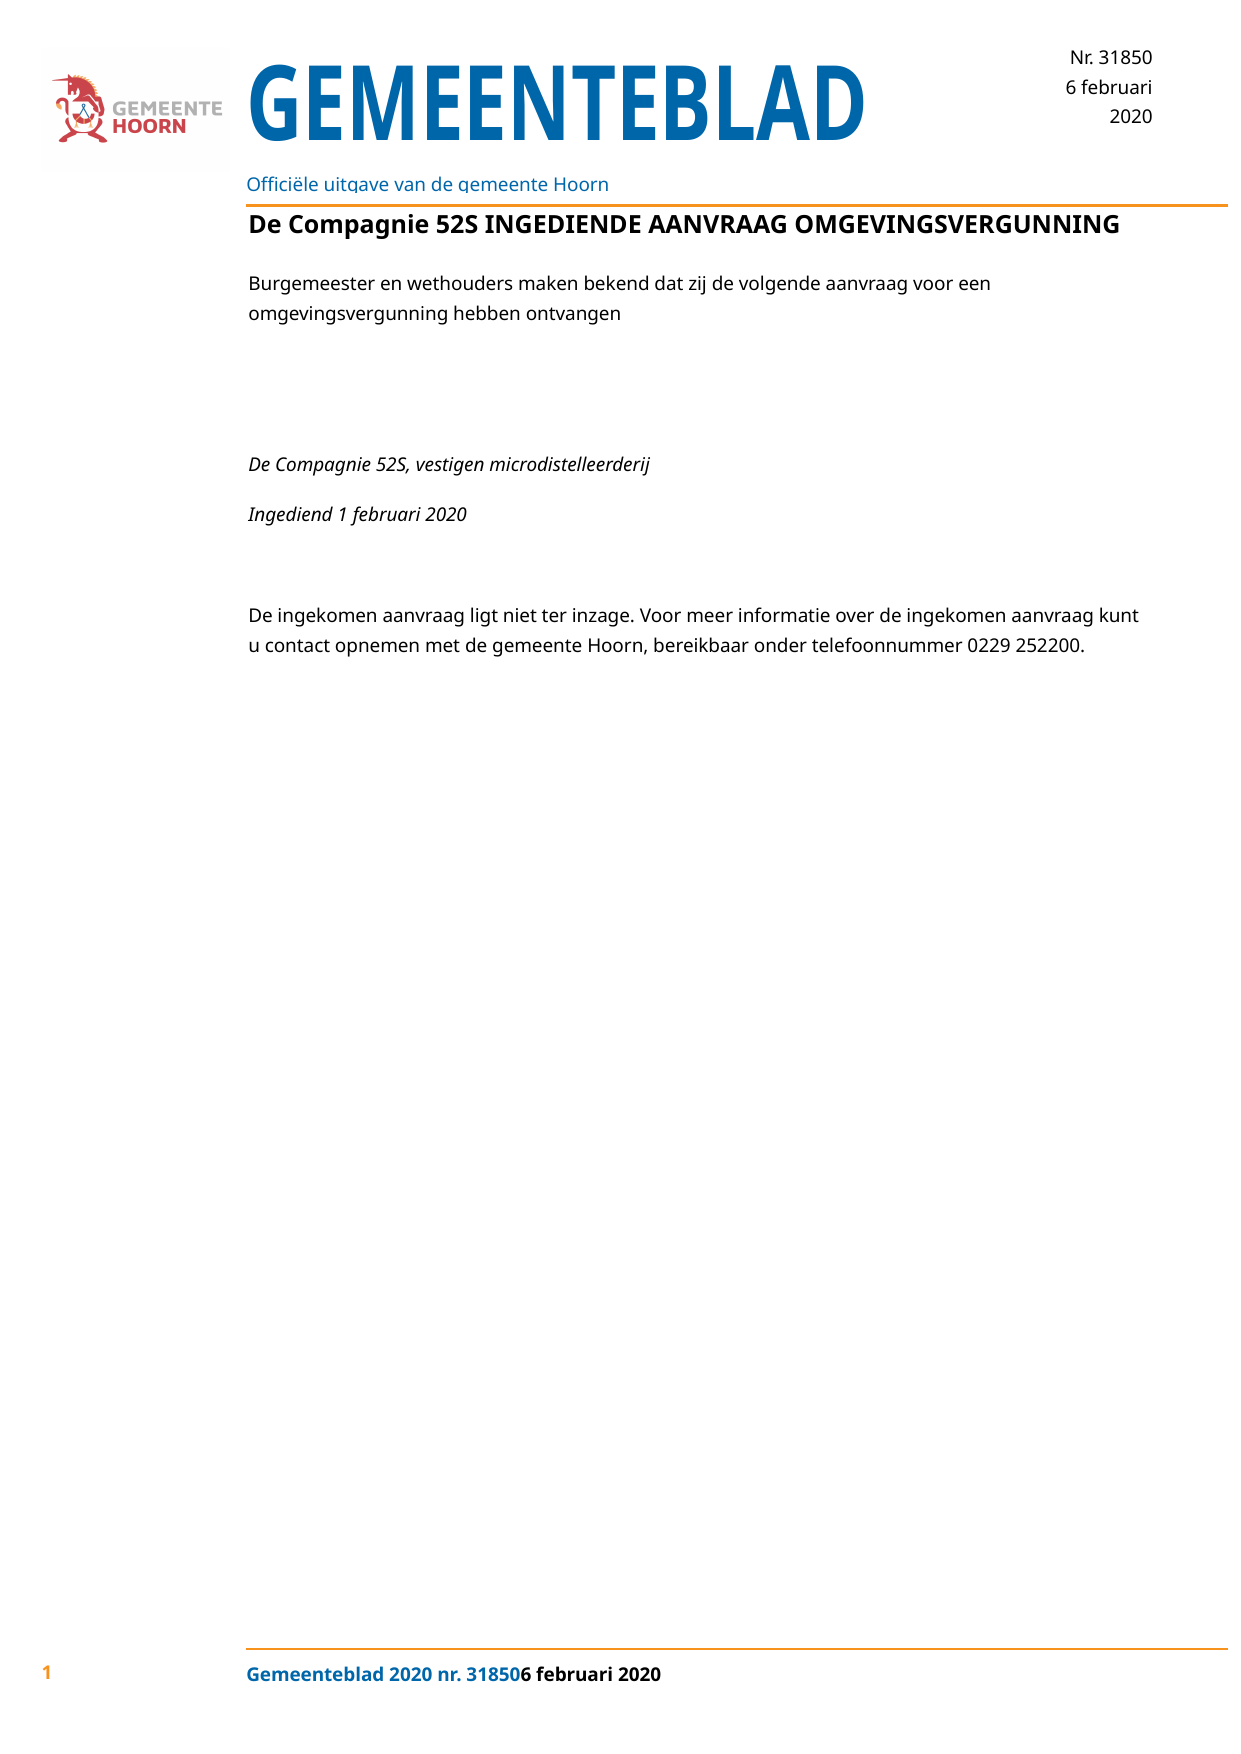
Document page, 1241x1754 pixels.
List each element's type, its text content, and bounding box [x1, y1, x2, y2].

text De Compagnie 52S INGEDIENDE AANVRAAG OMGEVINGSVERGUNNING [248, 207, 1152, 241]
text Burgemeester en wethouders maken bekend dat zij de volgende aanvraag voor een omgevingsvergunning hebben ontvangen [248, 270, 1152, 326]
text Ingediend 1 februari 2020 [248, 502, 1152, 527]
text De Compagnie 52S, vestigen microdistelleerderij [248, 451, 1152, 477]
text De ingekomen aanvraag ligt niet ter inzage. Voor meer informatie over de ingekomen aanvraag kunt u contact opnemen met de gemeente Hoorn, bereikbaar onder telefoonnummer 0229 252200. [248, 602, 1152, 658]
picture [41, 47, 231, 172]
